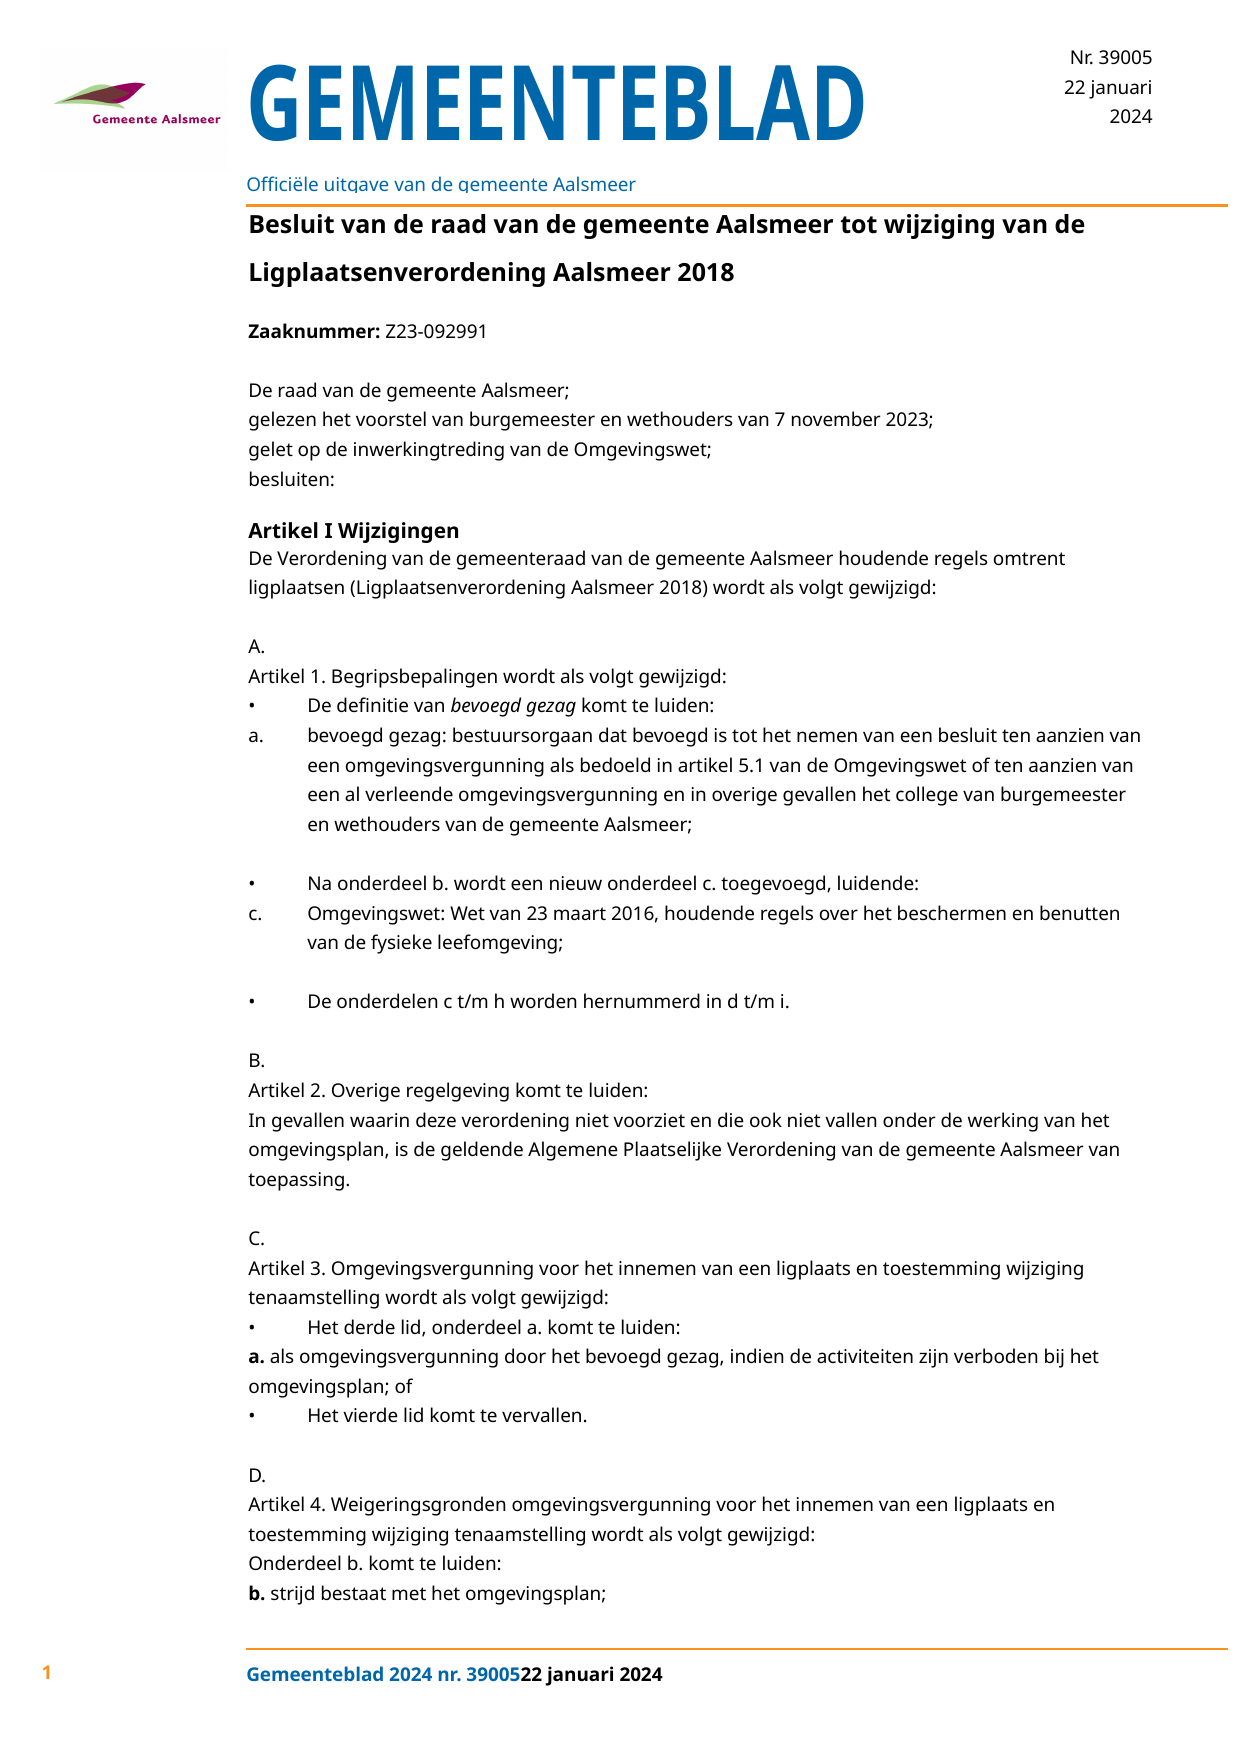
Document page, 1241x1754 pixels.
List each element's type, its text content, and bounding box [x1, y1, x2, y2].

text Artikel I Wijzigingen [248, 516, 1152, 545]
text b. strijd bestaat met het omgevingsplan; [248, 1580, 1152, 1606]
text Besluit van de raad van de gemeente Aalsmeer tot wijziging van de Ligplaatsenverordening Aalsmeer 2018 [248, 207, 1152, 288]
text A. [248, 633, 1152, 659]
text Onderdeel b. komt te luiden: [248, 1551, 1152, 1576]
text Artikel 1. Begripsbepalingen wordt als volgt gewijzigd: [248, 663, 1152, 689]
list Het derde lid, onderdeel a. komt te luiden: [248, 1314, 1152, 1339]
picture [41, 47, 231, 172]
text B. [248, 1048, 1152, 1073]
list De definitie van bevoegd gezag komt te luiden: [248, 693, 1152, 718]
text D. [248, 1462, 1152, 1487]
list Na onderdeel b. wordt een nieuw onderdeel c. toegevoegd, luidende: [248, 870, 1152, 896]
text De raad van de gemeente Aalsmeer; [248, 377, 1152, 403]
text gelezen het voorstel van burgemeester en wethouders van 7 november 2023; [248, 407, 1152, 432]
text Zaaknummer: Z23-092991 [248, 318, 1152, 344]
list Omgevingswet: Wet van 23 maart 2016, houdende regels over het beschermen en benutten van de fysieke leefomgeving; [248, 900, 1152, 955]
text Artikel 4. Weigeringsgronden omgevingsvergunning voor het innemen van een ligplaats en toestemming wijziging tenaamstelling wordt als volgt gewijzigd: [248, 1491, 1152, 1547]
text besluiten: [248, 466, 1152, 492]
list bevoegd gezag: bestuursorgaan dat bevoegd is tot het nemen van een besluit ten aanzien van een omgevingsvergunning als bedoeld in artikel 5.1 van de Omgevingswet of ten aanzien van een al verleende omgevingsvergunning en in overige gevallen het college van burgemeester en wethouders van de gemeente Aalsmeer; [248, 722, 1152, 837]
text gelet op de inwerkingtreding van de Omgevingswet; [248, 436, 1152, 462]
list Het vierde lid komt te vervallen. [248, 1403, 1152, 1428]
text In gevallen waarin deze verordening niet voorziet en die ook niet vallen onder de werking van het omgevingsplan, is de geldende Algemene Plaatselijke Verordening van de gemeente Aalsmeer van toepassing. [248, 1107, 1152, 1192]
text a. als omgevingsvergunning door het bevoegd gezag, indien de activiteiten zijn verboden bij het omgevingsplan; of [248, 1343, 1152, 1399]
text C. [248, 1225, 1152, 1251]
list De onderdelen c t/m h worden hernummerd in d t/m i. [248, 988, 1152, 1014]
text Artikel 2. Overige regelgeving komt te luiden: [248, 1077, 1152, 1103]
text Artikel 3. Omgevingsvergunning voor het innemen van een ligplaats en toestemming wijziging tenaamstelling wordt als volgt gewijzigd: [248, 1255, 1152, 1310]
text De Verordening van de gemeenteraad van de gemeente Aalsmeer houdende regels omtrent ligplaatsen (Ligplaatsenverordening Aalsmeer 2018) wordt als volgt gewijzigd: [248, 545, 1152, 600]
